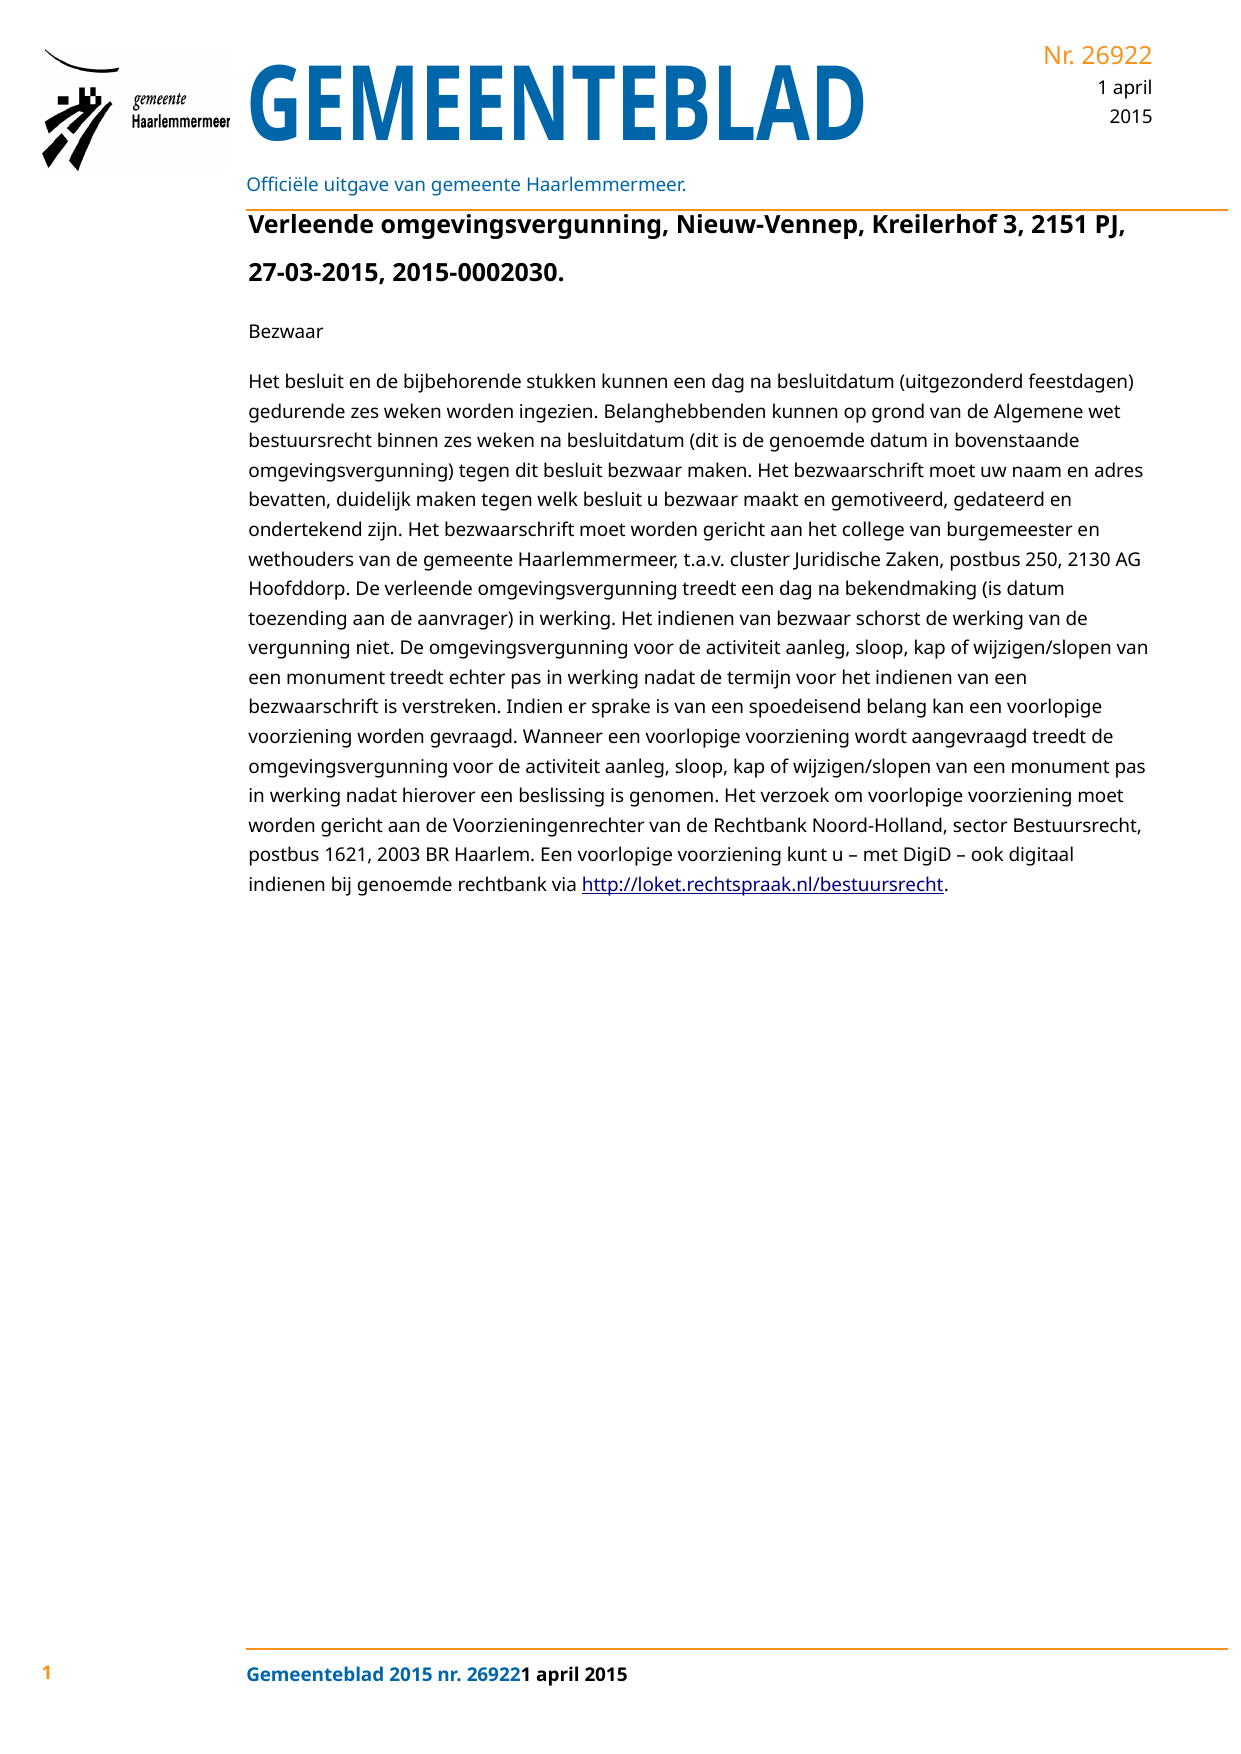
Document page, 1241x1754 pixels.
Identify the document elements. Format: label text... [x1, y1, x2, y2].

text Het besluit en de bijbehorende stukken kunnen een dag na besluitdatum (uitgezonderd feestdagen) gedurende zes weken worden ingezien. Belanghebbenden kunnen op grond van de Algemene wet bestuursrecht binnen zes weken na besluitdatum (dit is de genoemde datum in bovenstaande omgevingsvergunning) tegen dit besluit bezwaar maken. Het bezwaarschrift moet uw naam en adres bevatten, duidelijk maken tegen welk besluit u bezwaar maakt en gemotiveerd, gedateerd en ondertekend zijn. Het bezwaarschrift moet worden gericht aan het college van burgemeester en wethouders van de gemeente Haarlemmermeer, t.a.v. cluster Juridische Zaken, postbus 250, 2130 AG Hoofddorp. De verleende omgevingsvergunning treedt een dag na bekendmaking (is datum toezending aan de aanvrager) in werking. Het indienen van bezwaar schorst de werking van de vergunning niet. De omgevingsvergunning voor de activiteit aanleg, sloop, kap of wijzigen/slopen van een monument treedt echter pas in werking nadat de termijn voor het indienen van een bezwaarschrift is verstreken. Indien er sprake is van een spoedeisend belang kan een voorlopige voorziening worden gevraagd. Wanneer een voorlopige voorziening wordt aangevraagd treedt de omgevingsvergunning voor de activiteit aanleg, sloop, kap of wijzigen/slopen van een monument pas in werking nadat hierover een beslissing is genomen. Het verzoek om voorlopige voorziening moet worden gericht aan de Voorzieningenrechter van de Rechtbank Noord-Holland, sector Bestuursrecht, postbus 1621, 2003 BR Haarlem. Een voorlopige voorziening kunt u – met DigiD – ook digitaal indienen bij genoemde rechtbank via http://loket.rechtspraak.nl/bestuursrecht. [248, 368, 1152, 897]
picture [41, 47, 231, 172]
text Verleende omgevingsvergunning, Nieuw-Vennep, Kreilerhof 3, 2151 PJ, 27-03-2015, 2015-0002030. [248, 211, 1152, 288]
text Bezwaar [248, 318, 1152, 344]
